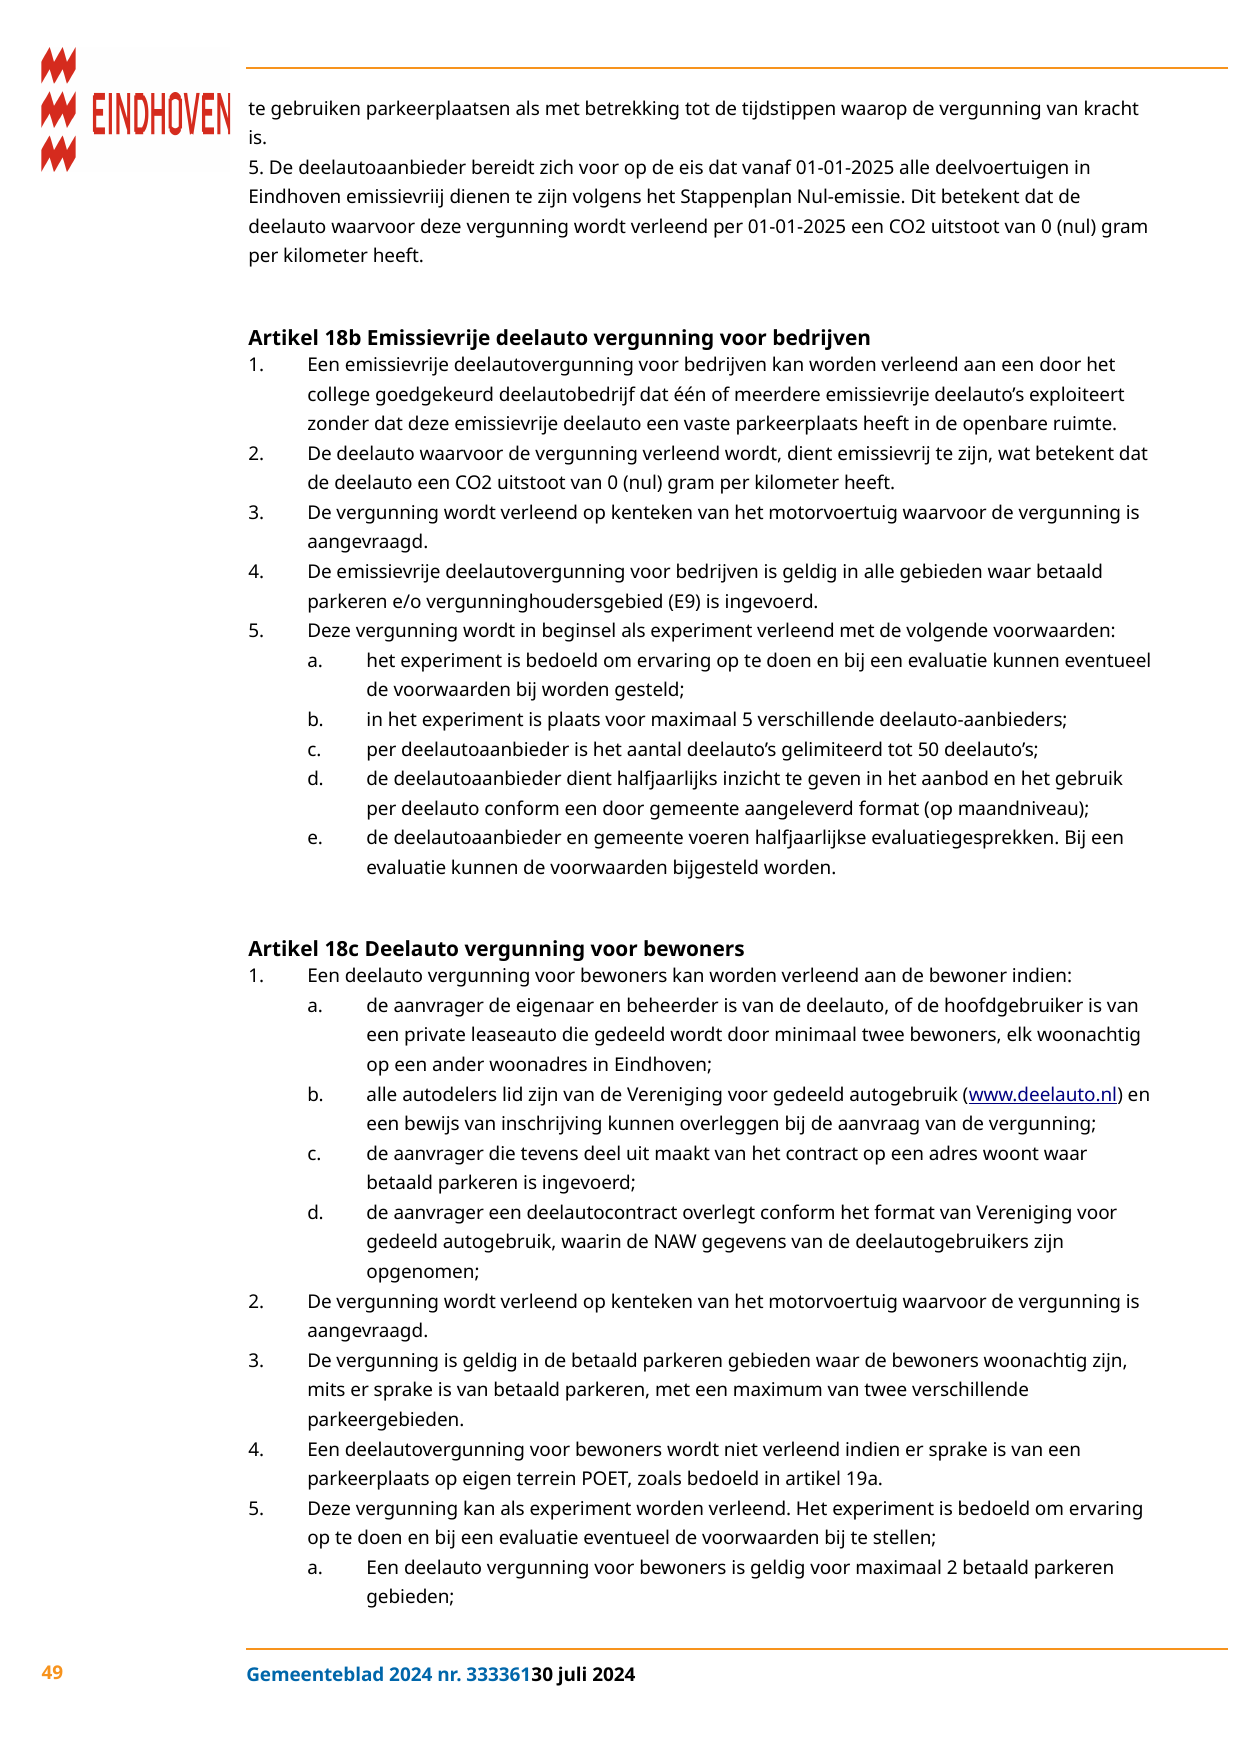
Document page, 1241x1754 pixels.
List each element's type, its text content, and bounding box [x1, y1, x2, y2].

list de deelautoaanbieder en gemeente voeren halfjaarlijkse evaluatiegesprekken. Bij een evaluatie kunnen de voorwaarden bijgesteld worden. [307, 824, 1152, 880]
list Een deelauto vergunning voor bewoners kan worden verleend aan de bewoner indien: [248, 962, 1152, 988]
list De vergunning is geldig in de betaald parkeren gebieden waar de bewoners woonachtig zijn, mits er sprake is van betaald parkeren, met een maximum van twee verschillende parkeergebieden. [248, 1347, 1152, 1432]
list Een deelauto vergunning voor bewoners is geldig voor maximaal 2 betaald parkeren gebieden; [307, 1554, 1152, 1609]
list de aanvrager de eigenaar en beheerder is van de deelauto, of de hoofdgebruiker is van een private leaseauto die gedeeld wordt door minimaal twee bewoners, elk woonachtig op een ander woonadres in Eindhoven; [307, 992, 1152, 1077]
text 5. De deelautoaanbieder bereidt zich voor op de eis dat vanaf 01-01-2025 alle deelvoertuigen in Eindhoven emissievriij dienen te zijn volgens het Stappenplan Nul-emissie. Dit betekent dat de deelauto waarvoor deze vergunning wordt verleend per 01-01-2025 een CO2 uitstoot van 0 (nul) gram per kilometer heeft. [248, 154, 1152, 268]
list De deelauto waarvoor de vergunning verleend wordt, dient emissievrij te zijn, wat betekent dat de deelauto een CO2 uitstoot van 0 (nul) gram per kilometer heeft. [248, 440, 1152, 495]
list De vergunning wordt verleend op kenteken van het motorvoertuig waarvoor de vergunning is aangevraagd. [248, 1288, 1152, 1343]
list Deze vergunning wordt in beginsel als experiment verleend met de volgende voorwaarden: [248, 617, 1152, 643]
list de aanvrager die tevens deel uit maakt van het contract op een adres woont waar betaald parkeren is ingevoerd; [307, 1140, 1152, 1195]
list De vergunning wordt verleend op kenteken van het motorvoertuig waarvoor de vergunning is aangevraagd. [248, 499, 1152, 554]
picture [41, 47, 231, 172]
list Een emissievrije deelautovergunning voor bedrijven kan worden verleend aan een door het college goedgekeurd deelautobedrijf dat één of meerdere emissievrije deelauto’s exploiteert zonder dat deze emissievrije deelauto een vaste parkeerplaats heeft in de openbare ruimte. [248, 351, 1152, 436]
list het experiment is bedoeld om ervaring op te doen en bij een evaluatie kunnen eventueel de voorwaarden bij worden gesteld; [307, 647, 1152, 702]
text Artikel 18b Emissievrije deelauto vergunning voor bedrijven [248, 323, 1152, 351]
list per deelautoaanbieder is het aantal deelauto’s gelimiteerd tot 50 deelauto’s; [307, 736, 1152, 761]
list De emissievrije deelautovergunning voor bedrijven is geldig in alle gebieden waar betaald parkeren e/o vergunninghoudersgebied (E9) is ingevoerd. [248, 558, 1152, 613]
list in het experiment is plaats voor maximaal 5 verschillende deelauto-aanbieders; [307, 706, 1152, 732]
list alle autodelers lid zijn van de Vereniging voor gedeeld autogebruik (www.deelauto.nl) en een bewijs van inschrijving kunnen overleggen bij de aanvraag van de vergunning; [307, 1081, 1152, 1136]
text te gebruiken parkeerplaatsen als met betrekking tot de tijdstippen waarop de vergunning van kracht is. [248, 95, 1152, 150]
list Deze vergunning kan als experiment worden verleend. Het experiment is bedoeld om ervaring op te doen en bij een evaluatie eventueel de voorwaarden bij te stellen; [248, 1495, 1152, 1550]
list Een deelautovergunning voor bewoners wordt niet verleend indien er sprake is van een parkeerplaats op eigen terrein POET, zoals bedoeld in artikel 19a. [248, 1436, 1152, 1491]
text Artikel 18c Deelauto vergunning voor bewoners [248, 934, 1152, 962]
list de aanvrager een deelautocontract overlegt conform het format van Vereniging voor gedeeld autogebruik, waarin de NAW gegevens van de deelautogebruikers zijn opgenomen; [307, 1199, 1152, 1284]
list de deelautoaanbieder dient halfjaarlijks inzicht te geven in het aanbod en het gebruik per deelauto conform een door gemeente aangeleverd format (op maandniveau); [307, 765, 1152, 821]
